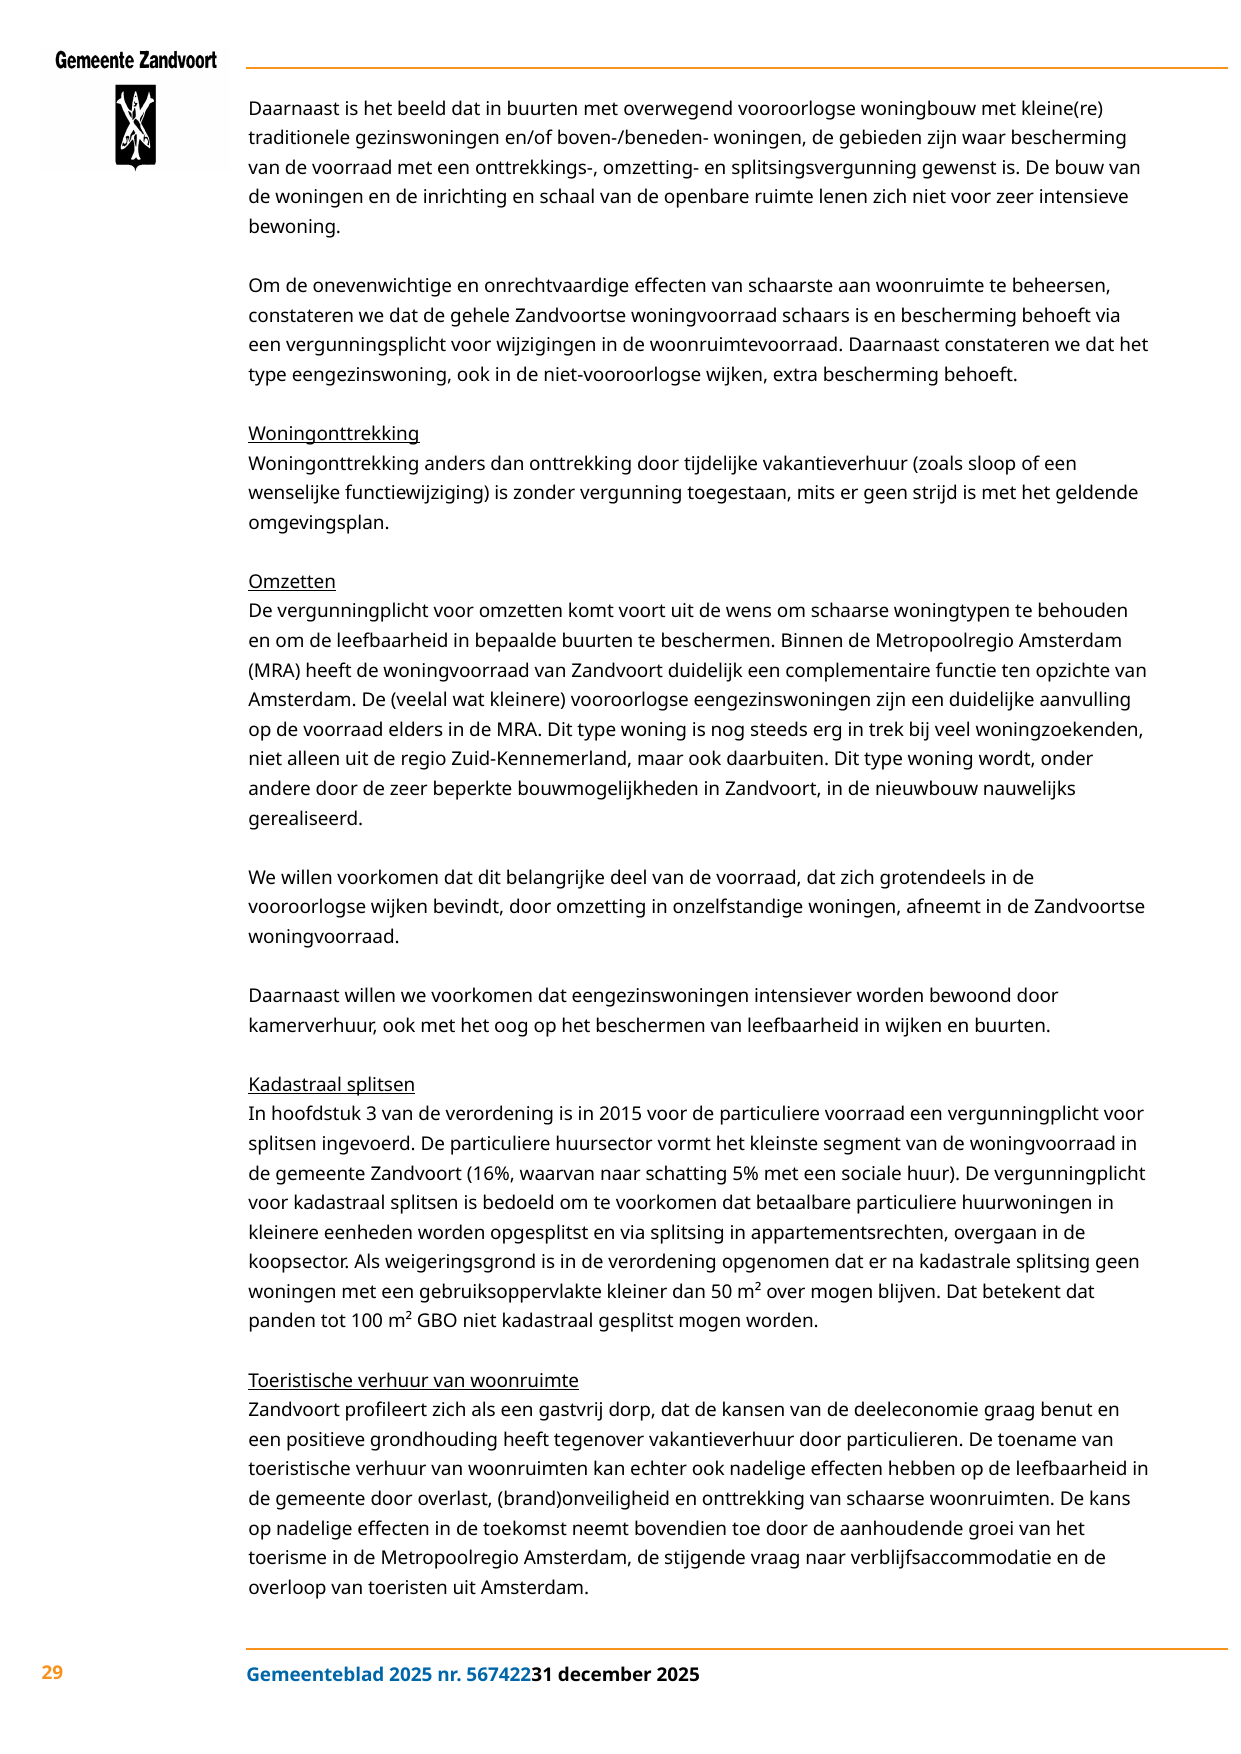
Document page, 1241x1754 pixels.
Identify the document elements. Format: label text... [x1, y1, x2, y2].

text Om de onevenwichtige en onrechtvaardige effecten van schaarste aan woonruimte te beheersen, constateren we dat de gehele Zandvoortse woningvoorraad schaars is en bescherming behoeft via een vergunningsplicht voor wijzigingen in de woonruimtevoorraad. Daarnaast constateren we dat het type eengezinswoning, ook in de niet-vooroorlogse wijken, extra bescherming behoeft. [248, 272, 1152, 387]
text Woningonttrekking anders dan onttrekking door tijdelijke vakantieverhuur (zoals sloop of een wenselijke functiewijziging) is zonder vergunning toegestaan, mits er geen strijd is met het geldende omgevingsplan. [248, 450, 1152, 535]
text In hoofdstuk 3 van de verordening is in 2015 voor de particuliere voorraad een vergunningplicht voor splitsen ingevoerd. De particuliere huursector vormt het kleinste segment van de woningvoorraad in de gemeente Zandvoort (16%, waarvan naar schatting 5% met een sociale huur). De vergunningplicht voor kadastraal splitsen is bedoeld om te voorkomen dat betaalbare particuliere huurwoningen in kleinere eenheden worden opgesplitst en via splitsing in appartementsrechten, overgaan in de koopsector. Als weigeringsgrond is in de verordening opgenomen dat er na kadastrale splitsing geen woningen met een gebruiksoppervlakte kleiner dan 50 m² over mogen blijven. Dat betekent dat panden tot 100 m² GBO niet kadastraal gesplitst mogen worden. [248, 1101, 1152, 1333]
text Toeristische verhuur van woonruimte [248, 1367, 1152, 1393]
text Daarnaast is het beeld dat in buurten met overwegend vooroorlogse woningbouw met kleine(re) traditionele gezinswoningen en/of boven-/beneden- woningen, de gebieden zijn waar bescherming van de voorraad met een onttrekkings-, omzetting- en splitsingsvergunning gewenst is. De bouw van de woningen en de inrichting en schaal van de openbare ruimte lenen zich niet voor zeer intensieve bewoning. [248, 95, 1152, 239]
text Kadastraal splitsen [248, 1071, 1152, 1097]
picture [41, 47, 231, 172]
text Woningonttrekking [248, 420, 1152, 446]
text Omzetten [248, 568, 1152, 594]
text We willen voorkomen dat dit belangrijke deel van de voorraad, dat zich grotendeels in de vooroorlogse wijken bevindt, door omzetting in onzelfstandige woningen, afneemt in de Zandvoortse woningvoorraad. [248, 864, 1152, 949]
text Zandvoort profileert zich als een gastvrij dorp, dat de kansen van de deeleconomie graag benut en een positieve grondhouding heeft tegenover vakantieverhuur door particulieren. De toename van toeristische verhuur van woonruimten kan echter ook nadelige effecten hebben op de leefbaarheid in de gemeente door overlast, (brand)onveiligheid en onttrekking van schaarse woonruimten. De kans op nadelige effecten in de toekomst neemt bovendien toe door de aanhoudende groei van het toerisme in de Metropoolregio Amsterdam, de stijgende vraag naar verblijfsaccommodatie en de overloop van toeristen uit Amsterdam. [248, 1396, 1152, 1600]
text De vergunningplicht voor omzetten komt voort uit de wens om schaarse woningtypen te behouden en om de leefbaarheid in bepaalde buurten te beschermen. Binnen de Metropoolregio Amsterdam (MRA) heeft de woningvoorraad van Zandvoort duidelijk een complementaire functie ten opzichte van Amsterdam. De (veelal wat kleinere) vooroorlogse eengezinswoningen zijn een duidelijke aanvulling op de voorraad elders in de MRA. Dit type woning is nog steeds erg in trek bij veel woningzoekenden, niet alleen uit de regio Zuid-Kennemerland, maar ook daarbuiten. Dit type woning wordt, onder andere door de zeer beperkte bouwmogelijkheden in Zandvoort, in de nieuwbouw nauwelijks gerealiseerd. [248, 598, 1152, 831]
text Daarnaast willen we voorkomen dat eengezinswoningen intensiever worden bewoond door kamerverhuur, ook met het oog op het beschermen van leefbaarheid in wijken en buurten. [248, 982, 1152, 1038]
